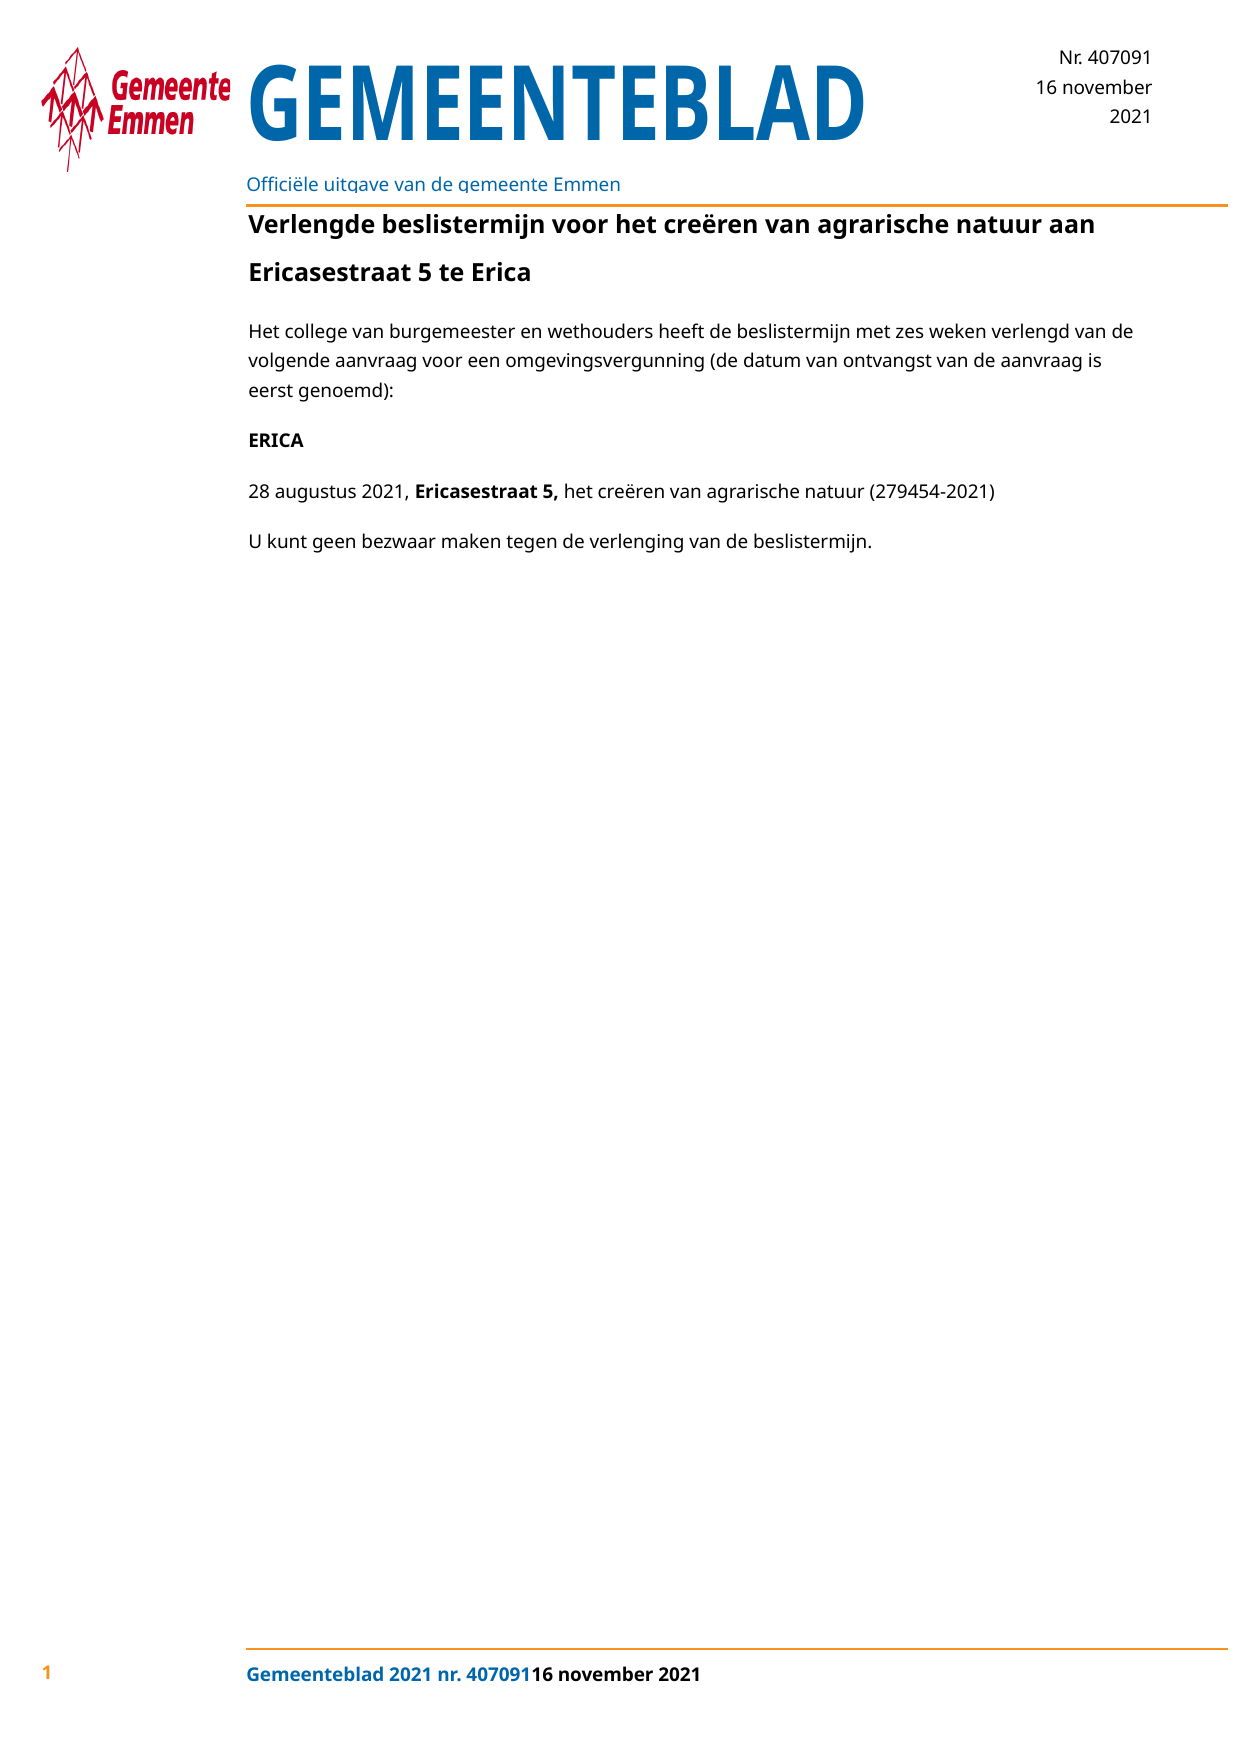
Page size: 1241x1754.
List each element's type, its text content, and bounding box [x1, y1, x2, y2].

text 28 augustus 2021, Ericasestraat 5, het creëren van agrarische natuur (279454-2021) [248, 478, 1152, 504]
text Het college van burgemeester en wethouders heeft de beslistermijn met zes weken verlengd van de volgende aanvraag voor een omgevingsvergunning (de datum van ontvangst van de aanvraag is eerst genoemd): [248, 318, 1152, 403]
text Verlengde beslistermijn voor het creëren van agrarische natuur aan Ericasestraat 5 te Erica [248, 207, 1152, 288]
text ERICA [248, 427, 1152, 453]
text U kunt geen bezwaar maken tegen de verlenging van de beslistermijn. [248, 528, 1152, 554]
picture [41, 47, 231, 172]
